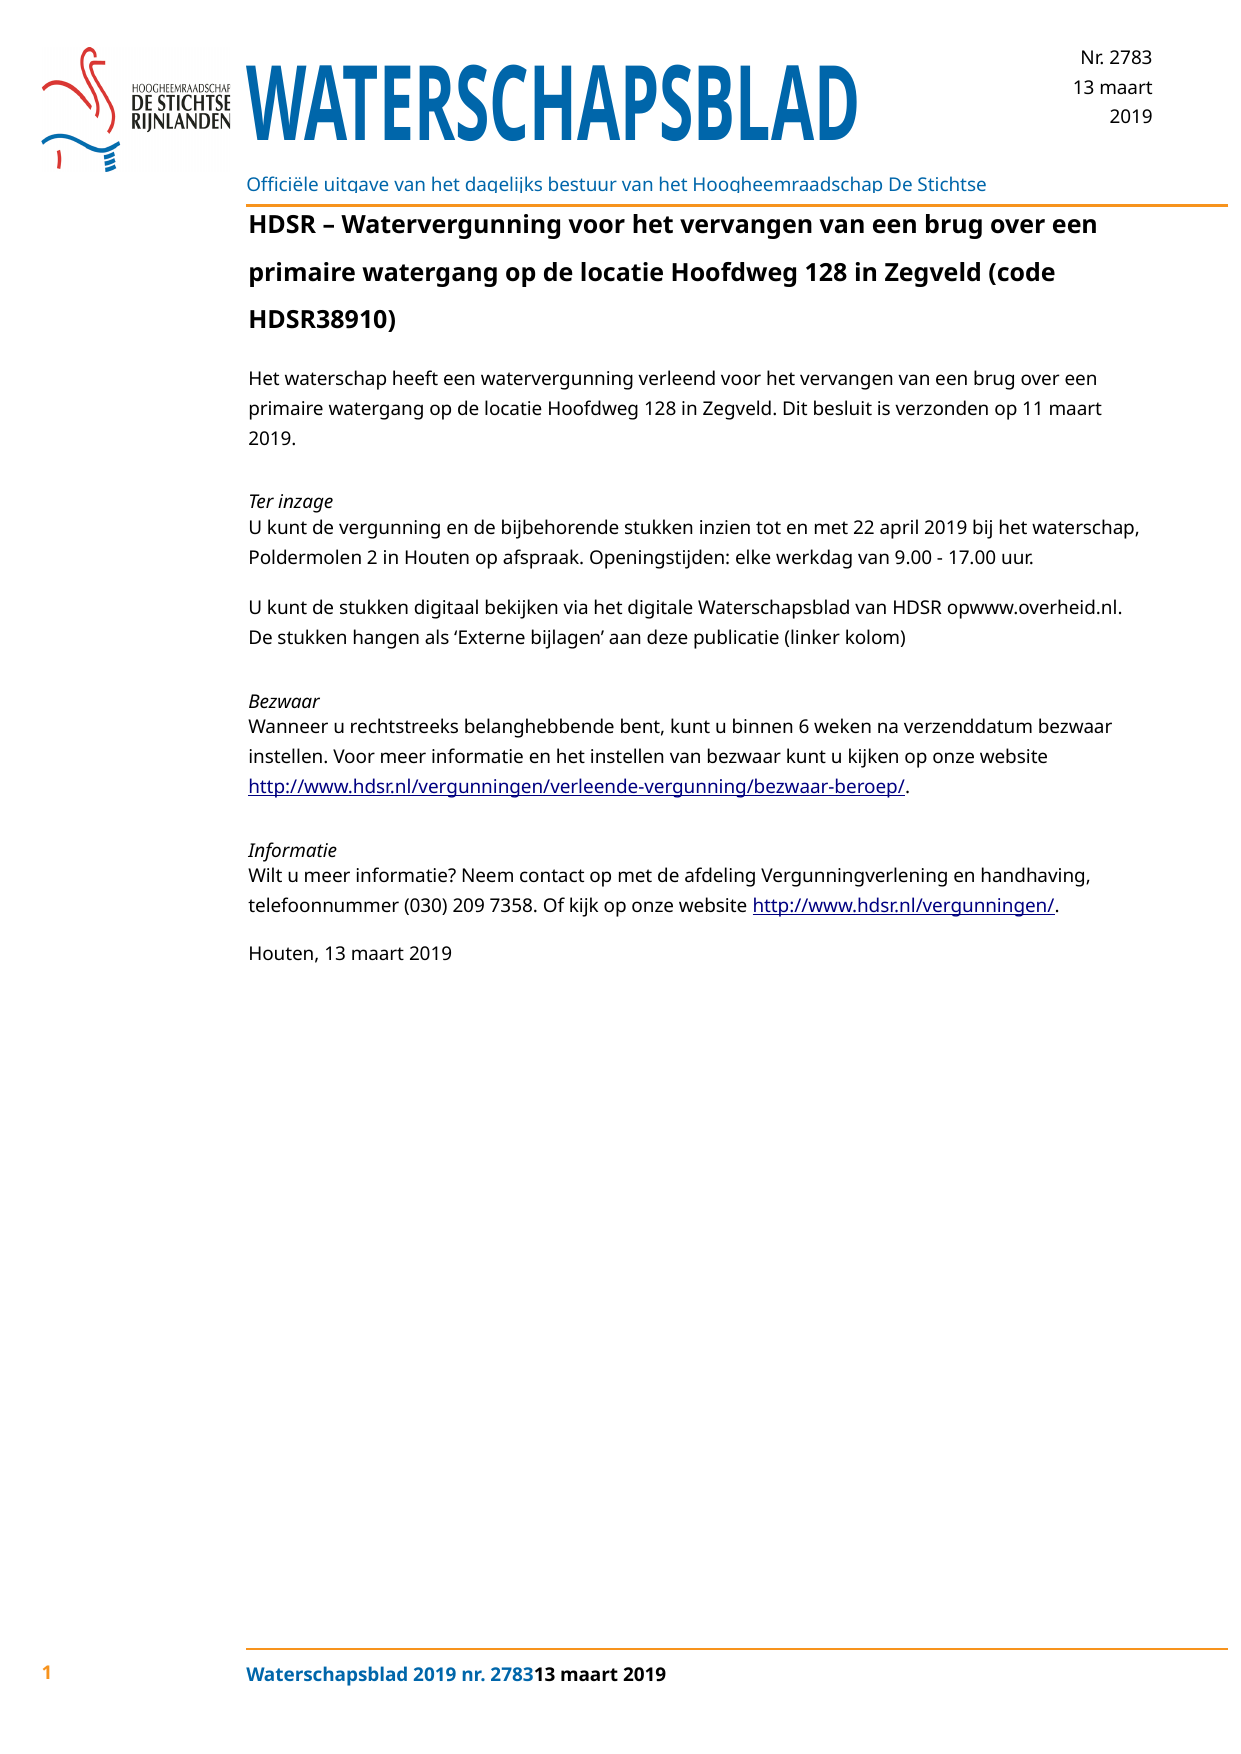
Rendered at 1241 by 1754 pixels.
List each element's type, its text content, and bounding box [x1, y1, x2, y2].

text Wilt u meer informatie? Neem contact op met de afdeling Vergunningverlening en handhaving, telefoonnummer (030) 209 7358. Of kijk op onze website http://www.hdsr.nl/vergunningen/. [248, 862, 1152, 918]
text Informatie [248, 837, 1152, 862]
text Houten, 13 maart 2019 [248, 940, 1152, 966]
text Wanneer u rechtstreeks belanghebbende bent, kunt u binnen 6 weken na verzenddatum bezwaar instellen. Voor meer informatie en het instellen van bezwaar kunt u kijken op onze website http://www.hdsr.nl/vergunningen/verleende-vergunning/bezwaar-beroep/. [248, 714, 1152, 798]
text HDSR – Watervergunning voor het vervangen van een brug over een primaire watergang op de locatie Hoofdweg 128 in Zegveld (code HDSR38910) [248, 207, 1152, 336]
text U kunt de stukken digitaal bekijken via het digitale Waterschapsblad van HDSR opwww.overheid.nl. De stukken hangen als ‘Externe bijlagen’ aan deze publicatie (linker kolom) [248, 594, 1152, 650]
picture [41, 47, 231, 172]
text Ter inzage [248, 489, 1152, 514]
text U kunt de vergunning en de bijbehorende stukken inzien tot en met 22 april 2019 bij het waterschap, Poldermolen 2 in Houten op afspraak. Openingstijden: elke werkdag van 9.00 - 17.00 uur. [248, 514, 1152, 570]
text Bezwaar [248, 688, 1152, 714]
text Het waterschap heeft een watervergunning verleend voor het vervangen van een brug over een primaire watergang op de locatie Hoofdweg 128 in Zegveld. Dit besluit is verzonden op 11 maart 2019. [248, 366, 1152, 450]
